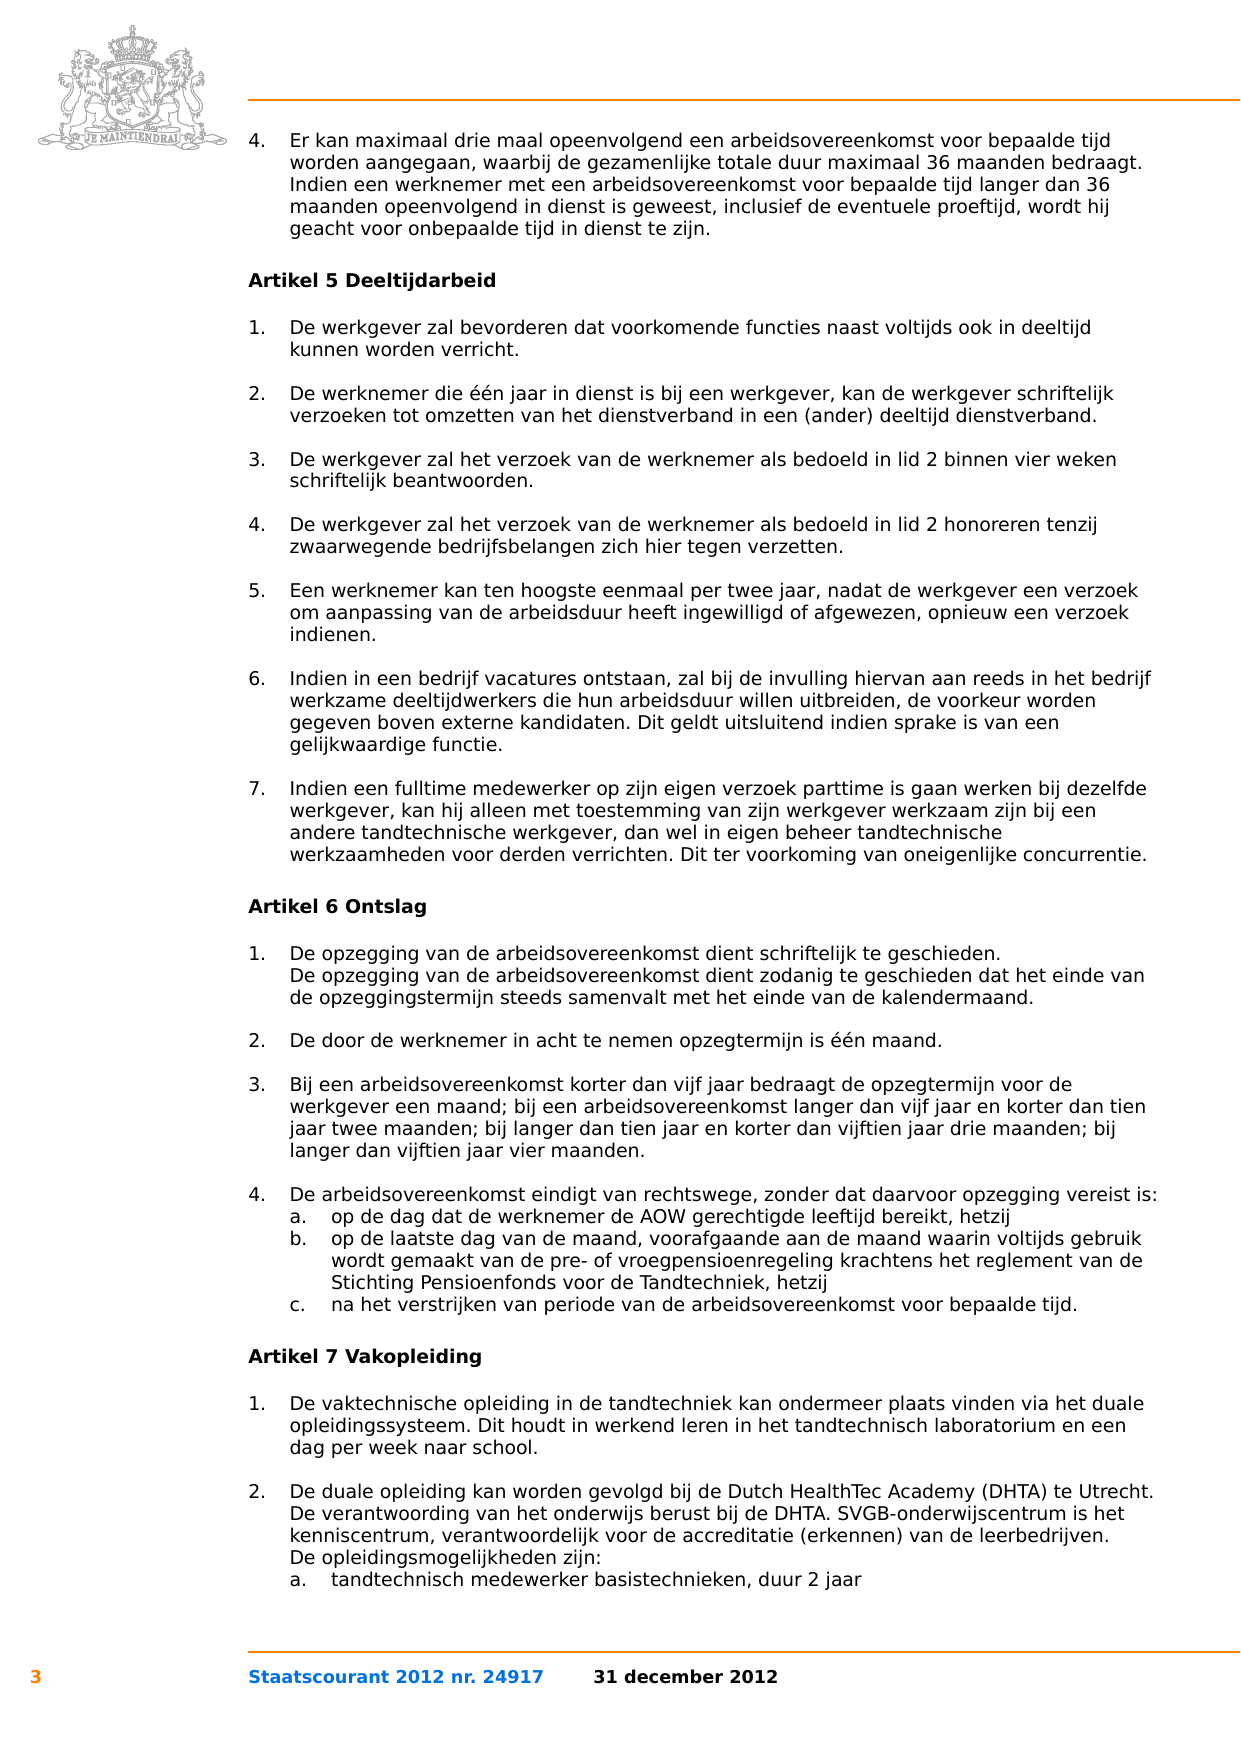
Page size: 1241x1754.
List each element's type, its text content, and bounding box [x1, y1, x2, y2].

text 2. De werknemer die één jaar in dienst is bij een werkgever, kan de werkgever schriftelijk verzoeken tot omzetten van het dienstverband in een (ander) deeltijd dienstverband. [248, 383, 1163, 427]
text 1. De werkgever zal bevorderen dat voorkomende functies naast voltijds ook in deeltijd kunnen worden verricht. [248, 317, 1163, 361]
text De opleidingsmogelijkheden zijn: [289, 1547, 1163, 1569]
text 3. Bij een arbeidsovereenkomst korter dan vijf jaar bedraagt de opzegtermijn voor de werkgever een maand; bij een arbeidsovereenkomst langer dan vijf jaar en korter dan tien jaar twee maanden; bij langer dan tien jaar en korter dan vijftien jaar drie maanden; bij langer dan vijftien jaar vier maanden. [248, 1074, 1163, 1162]
text a. tandtechnisch medewerker basistechnieken, duur 2 jaar [289, 1569, 1163, 1591]
text 3. De werkgever zal het verzoek van de werknemer als bedoeld in lid 2 binnen vier weken schriftelijk beantwoorden. [248, 448, 1163, 492]
text 1. De vaktechnische opleiding in de tandtechniek kan ondermeer plaats vinden via het duale opleidingssysteem. Dit houdt in werkend leren in het tandtechnisch laboratorium en een dag per week naar school. [248, 1393, 1163, 1459]
text 4. De arbeidsovereenkomst eindigt van rechtswege, zonder dat daarvoor opzegging vereist is: [248, 1184, 1163, 1206]
text 4. De werkgever zal het verzoek van de werknemer als bedoeld in lid 2 honoreren tenzij zwaarwegende bedrijfsbelangen zich hier tegen verzetten. [248, 514, 1163, 558]
text b. op de laatste dag van de maand, voorafgaande aan de maand waarin voltijds gebruik wordt gemaakt van de pre- of vroegpensioenregeling krachtens het reglement van de Stichting Pensioenfonds voor de Tandtechniek, hetzij [289, 1228, 1163, 1294]
text a. op de dag dat de werknemer de AOW gerechtigde leeftijd bereikt, hetzij [289, 1206, 1163, 1228]
text 4. Er kan maximaal drie maal opeenvolgend een arbeidsovereenkomst voor bepaalde tijd worden aangegaan, waarbij de gezamenlijke totale duur maximaal 36 maanden bedraagt. [248, 130, 1163, 174]
picture [38, 25, 227, 150]
text 6. Indien in een bedrijf vacatures ontstaan, zal bij de invulling hiervan aan reeds in het bedrijf werkzame deeltijdwerkers die hun arbeidsduur willen uitbreiden, de voorkeur worden gegeven boven externe kandidaten. Dit geldt uitsluitend indien sprake is van een gelijkwaardige functie. [248, 668, 1163, 756]
subtitle Artikel 7 Vakopleiding [248, 1346, 1163, 1368]
subtitle Artikel 6 Ontslag [248, 896, 1163, 918]
text 2. De duale opleiding kan worden gevolgd bij de Dutch HealthTec Academy (DHTA) te Utrecht. De verantwoording van het onderwijs berust bij de DHTA. SVGB-onderwijscentrum is het kenniscentrum, verantwoordelijk voor de accreditatie (erkennen) van de leerbedrijven. [248, 1481, 1163, 1547]
text 2. De door de werknemer in acht te nemen opzegtermijn is één maand. [248, 1030, 1163, 1052]
text Indien een werknemer met een arbeidsovereenkomst voor bepaalde tijd langer dan 36 maanden opeenvolgend in dienst is geweest, inclusief de eventuele proeftijd, wordt hij geacht voor onbepaalde tijd in dienst te zijn. [289, 174, 1163, 240]
subtitle Artikel 5 Deeltijdarbeid [248, 270, 1163, 292]
text c. na het verstrijken van periode van de arbeidsovereenkomst voor bepaalde tijd. [289, 1294, 1163, 1316]
text 1. De opzegging van de arbeidsovereenkomst dient schriftelijk te geschieden. [248, 943, 1163, 964]
text 5. Een werknemer kan ten hoogste eenmaal per twee jaar, nadat de werkgever een verzoek om aanpassing van de arbeidsduur heeft ingewilligd of afgewezen, opnieuw een verzoek indienen. [248, 580, 1163, 646]
text 7. Indien een fulltime medewerker op zijn eigen verzoek parttime is gaan werken bij dezelfde werkgever, kan hij alleen met toestemming van zijn werkgever werkzaam zijn bij een andere tandtechnische werkgever, dan wel in eigen beheer tandtechnische werkzaamheden voor derden verrichten. Dit ter voorkoming van oneigenlijke concurrentie. [248, 778, 1163, 866]
text De opzegging van de arbeidsovereenkomst dient zodanig te geschieden dat het einde van de opzeggingstermijn steeds samenvalt met het einde van de kalendermaand. [289, 964, 1163, 1008]
